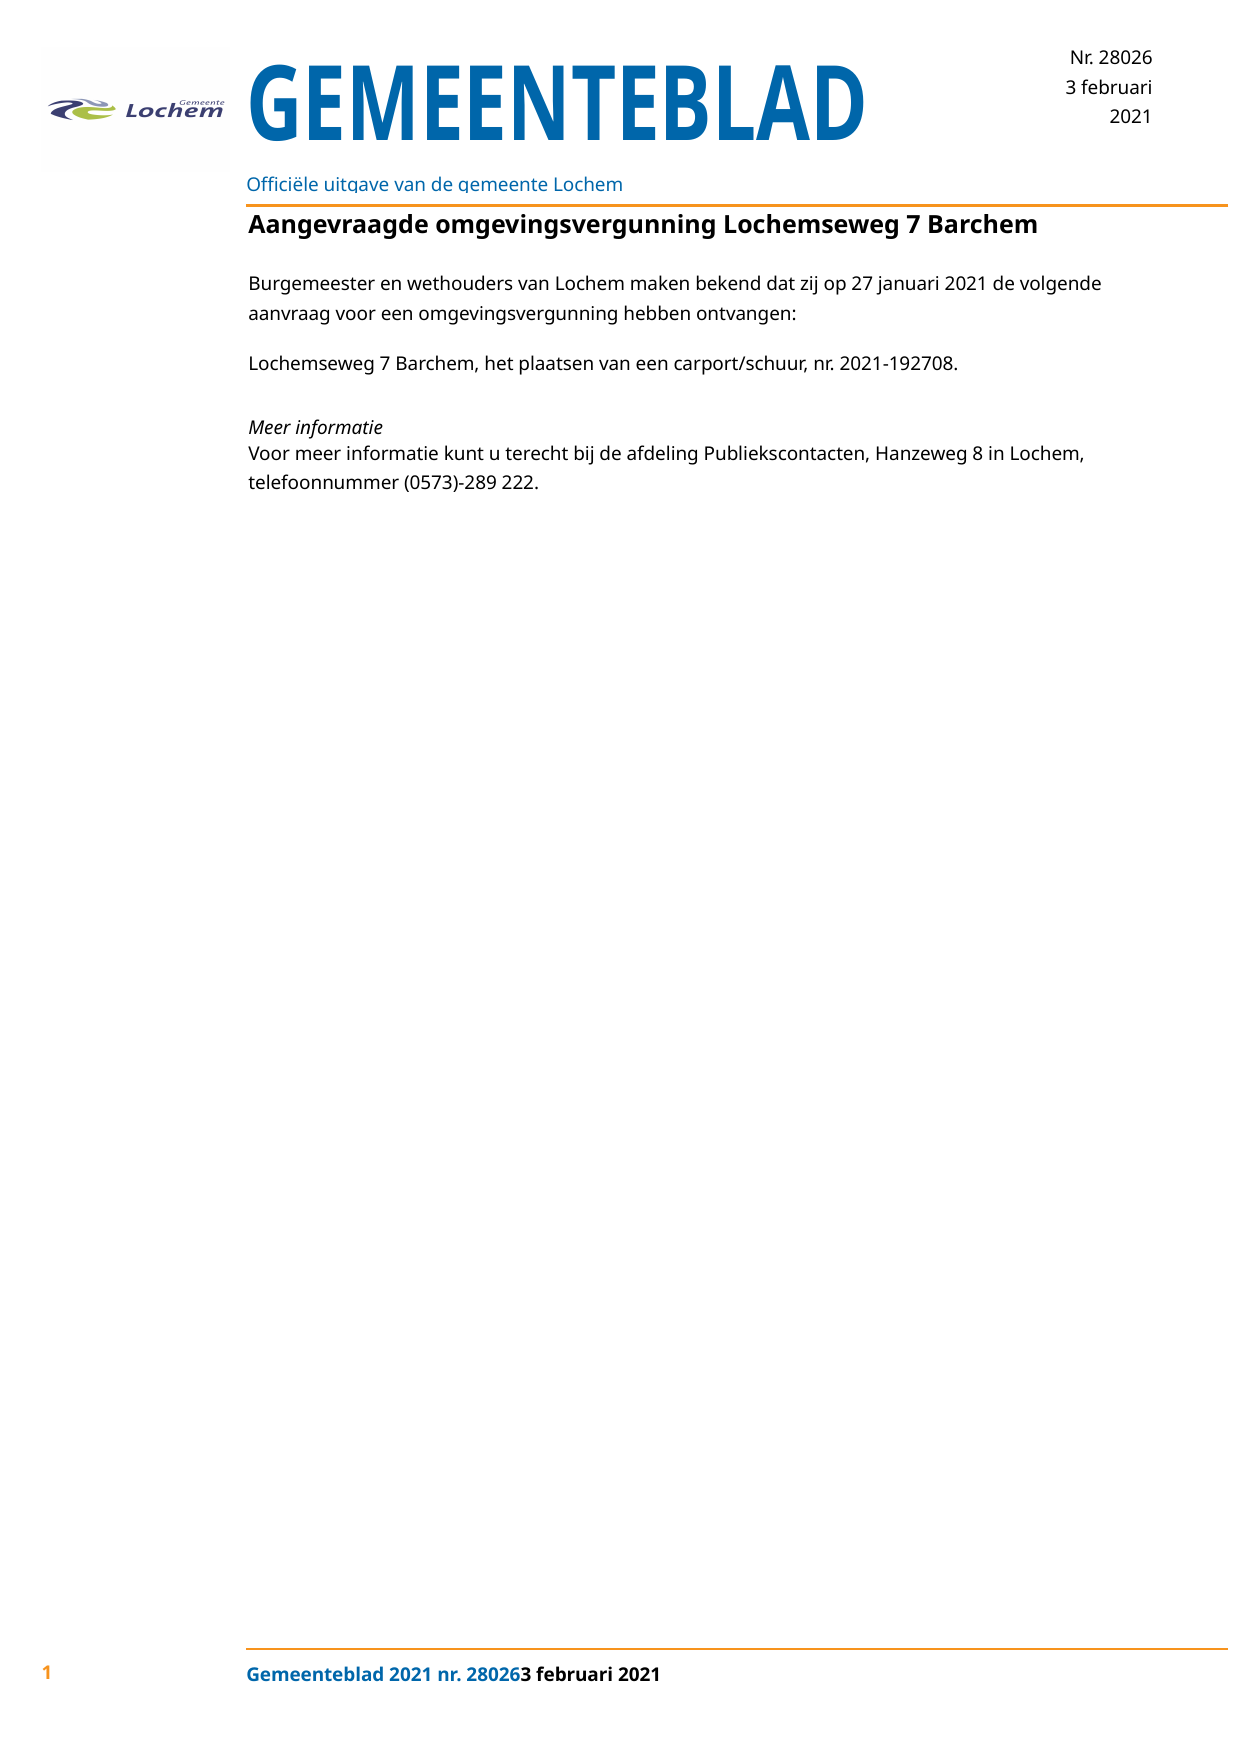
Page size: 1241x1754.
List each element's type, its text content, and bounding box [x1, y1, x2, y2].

text Voor meer informatie kunt u terecht bij de afdeling Publiekscontacten, Hanzeweg 8 in Lochem, telefoonnummer (0573)-289 222. [248, 440, 1152, 495]
text Lochemseweg 7 Barchem, het plaatsen van een carport/schuur, nr. 2021-192708. [248, 350, 1152, 376]
text Burgemeester en wethouders van Lochem maken bekend dat zij op 27 januari 2021 de volgende aanvraag voor een omgevingsvergunning hebben ontvangen: [248, 270, 1152, 326]
text Aangevraagde omgevingsvergunning Lochemseweg 7 Barchem [248, 207, 1152, 241]
text Meer informatie [248, 414, 1152, 440]
picture [41, 47, 231, 172]
